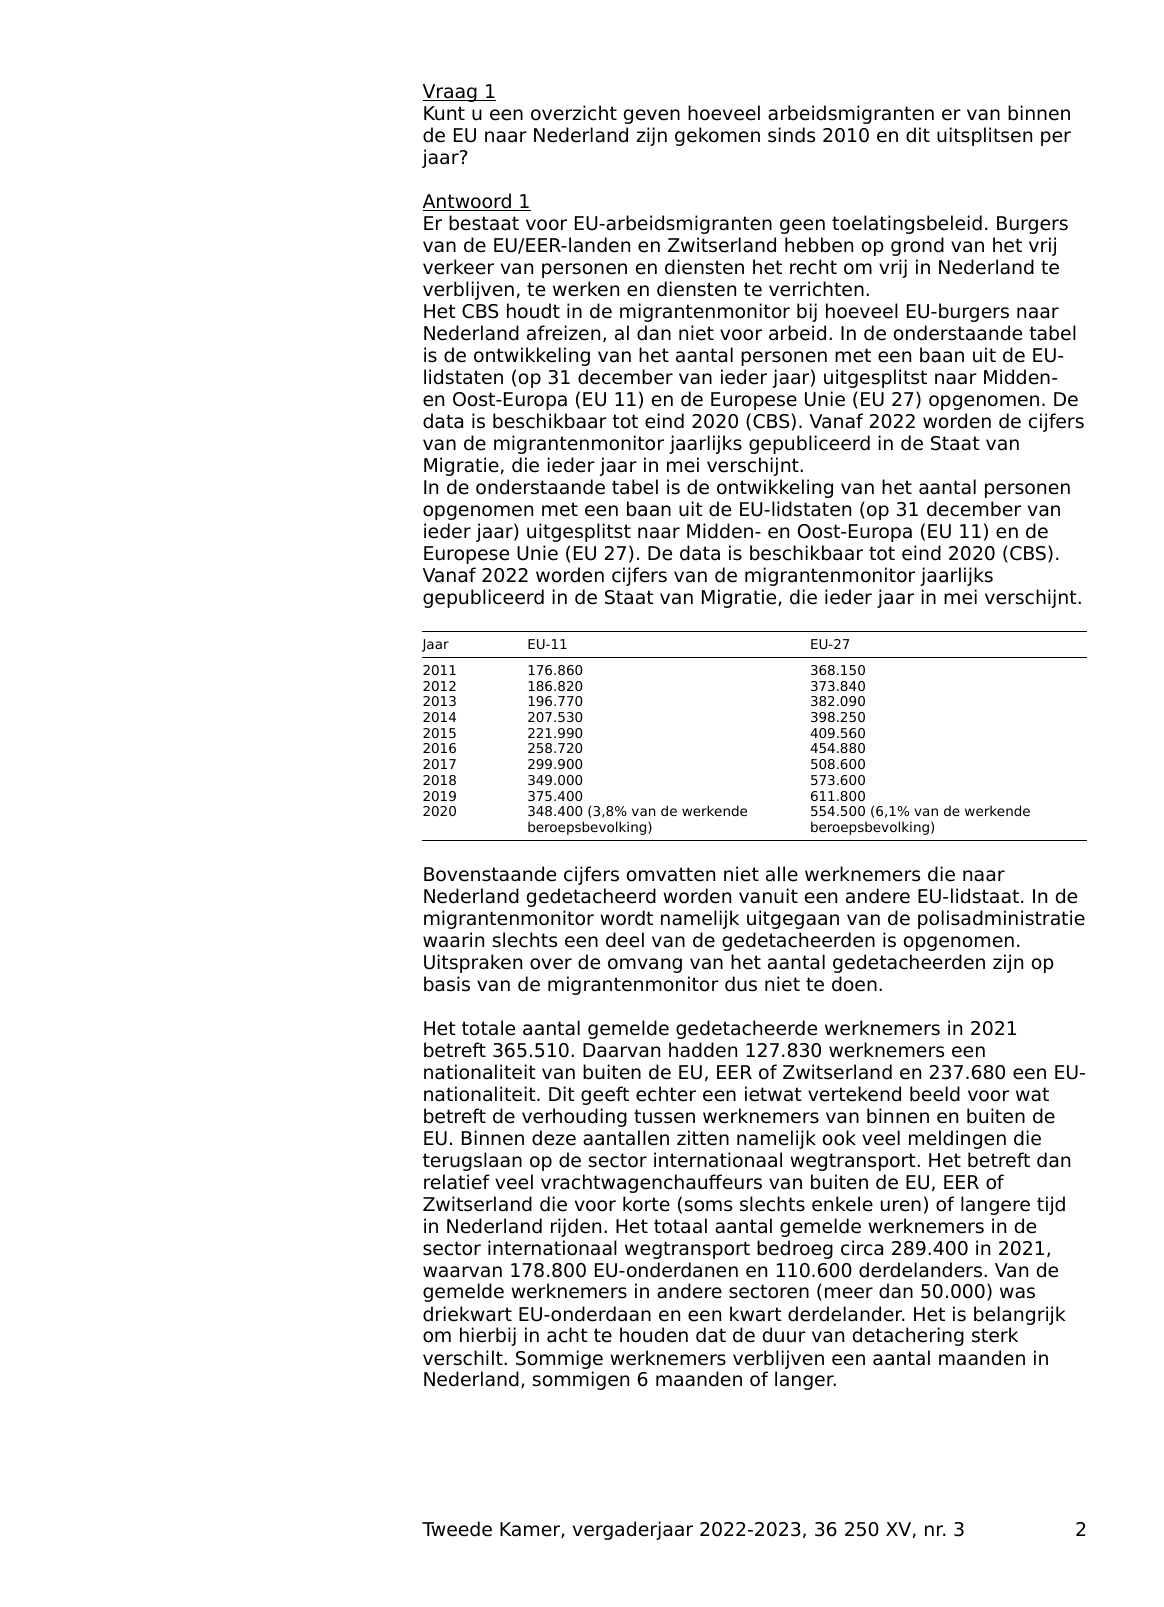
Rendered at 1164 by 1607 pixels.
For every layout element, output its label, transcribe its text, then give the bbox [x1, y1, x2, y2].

table_cell 2013 [422, 694, 521, 710]
text Bovenstaande cijfers omvatten niet alle werknemers die naar Nederland gedetacheerd worden vanuit een andere EU-lidstaat. In de migrantenmonitor wordt namelijk uitgegaan van de polisadministratie waarin slechts een deel van de gedetacheerden is opgenomen. Uitspraken over de omvang van het aantal gedetacheerden zijn op basis van de migrantenmonitor dus niet te doen. [422, 864, 1087, 996]
table_cell 368.150 [804, 658, 1087, 678]
table_cell 349.000 [521, 773, 804, 788]
table_cell 299.900 [521, 757, 804, 773]
table_cell 2016 [422, 741, 521, 757]
text Het totale aantal gemelde gedetacheerde werknemers in 2021 betreft 365.510. Daarvan hadden 127.830 werknemers een nationaliteit van buiten de EU, EER of Zwitserland en 237.680 een EU-nationaliteit. Dit geeft echter een ietwat vertekend beeld voor wat betreft de verhouding tussen werknemers van binnen en buiten de EU. Binnen deze aantallen zitten namelijk ook veel meldingen die terugslaan op de sector internationaal wegtransport. Het betreft dan relatief veel vrachtwagenchauffeurs van buiten de EU, EER of Zwitserland die voor korte (soms slechts enkele uren) of langere tijd in Nederland rijden. Het totaal aantal gemelde werknemers in de sector internationaal wegtransport bedroeg circa 289.400 in 2021, waarvan 178.800 EU-onderdanen en 110.600 derdelanders. Van de gemelde werknemers in andere sectoren (meer dan 50.000) was driekwart EU-onderdaan en een kwart derdelander. Het is belangrijk om hierbij in acht te houden dat de duur van detachering sterk verschilt. Sommige werknemers verblijven een aantal maanden in Nederland, sommigen 6 maanden of langer. [422, 1018, 1087, 1391]
text In de onderstaande tabel is de ontwikkeling van het aantal personen opgenomen met een baan uit de EU-lidstaten (op 31 december van ieder jaar) uitgesplitst naar Midden- en Oost-Europa (EU 11) en de Europese Unie (EU 27). De data is beschikbaar tot eind 2020 (CBS). Vanaf 2022 worden cijfers van de migrantenmonitor jaarlijks gepubliceerd in de Staat van Migratie, die ieder jaar in mei verschijnt. [422, 477, 1087, 609]
table_cell 508.600 [804, 757, 1087, 773]
table_cell 2011 [422, 658, 521, 678]
table_header EU-27 [804, 632, 1087, 657]
table_cell 2020 [422, 804, 521, 840]
table_cell 196.770 [521, 694, 804, 710]
text Antwoord 1 [422, 191, 1087, 213]
table_cell 573.600 [804, 773, 1087, 788]
table_cell 373.840 [804, 679, 1087, 694]
table_cell 382.090 [804, 694, 1087, 710]
table_cell 186.820 [521, 679, 804, 694]
table_cell 409.560 [804, 726, 1087, 741]
table_cell 2012 [422, 679, 521, 694]
table_cell 207.530 [521, 710, 804, 726]
table_cell 2019 [422, 789, 521, 804]
table_cell 454.880 [804, 741, 1087, 757]
table_cell 554.500 (6,1% van de werkende beroepsbevolking) [804, 804, 1087, 840]
table_cell 398.250 [804, 710, 1087, 726]
text Er bestaat voor EU-arbeidsmigranten geen toelatingsbeleid. Burgers van de EU/EER-landen en Zwitserland hebben op grond van het vrij verkeer van personen en diensten het recht om vrij in Nederland te verblijven, te werken en diensten te verrichten. [422, 213, 1087, 301]
text Vraag 1 [422, 81, 1087, 103]
table_cell 2018 [422, 773, 521, 788]
table_header EU-11 [521, 632, 804, 657]
table_cell 176.860 [521, 658, 804, 678]
table_cell 348.400 (3,8% van de werkende beroepsbevolking) [521, 804, 804, 840]
table_cell 2014 [422, 710, 521, 726]
table_cell 258.720 [521, 741, 804, 757]
table_cell 611.800 [804, 789, 1087, 804]
table_cell 2017 [422, 757, 521, 773]
table_header Jaar [422, 632, 521, 657]
table_cell 2015 [422, 726, 521, 741]
table_cell 221.990 [521, 726, 804, 741]
text Kunt u een overzicht geven hoeveel arbeidsmigranten er van binnen de EU naar Nederland zijn gekomen sinds 2010 en dit uitsplitsen per jaar? [422, 103, 1087, 169]
text Het CBS houdt in de migrantenmonitor bij hoeveel EU-burgers naar Nederland afreizen, al dan niet voor arbeid. In de onderstaande tabel is de ontwikkeling van het aantal personen met een baan uit de EU-lidstaten (op 31 december van ieder jaar) uitgesplitst naar Midden- en Oost-Europa (EU 11) en de Europese Unie (EU 27) opgenomen. De data is beschikbaar tot eind 2020 (CBS). Vanaf 2022 worden de cijfers van de migrantenmonitor jaarlijks gepubliceerd in de Staat van Migratie, die ieder jaar in mei verschijnt. [422, 301, 1087, 477]
table_cell 375.400 [521, 789, 804, 804]
